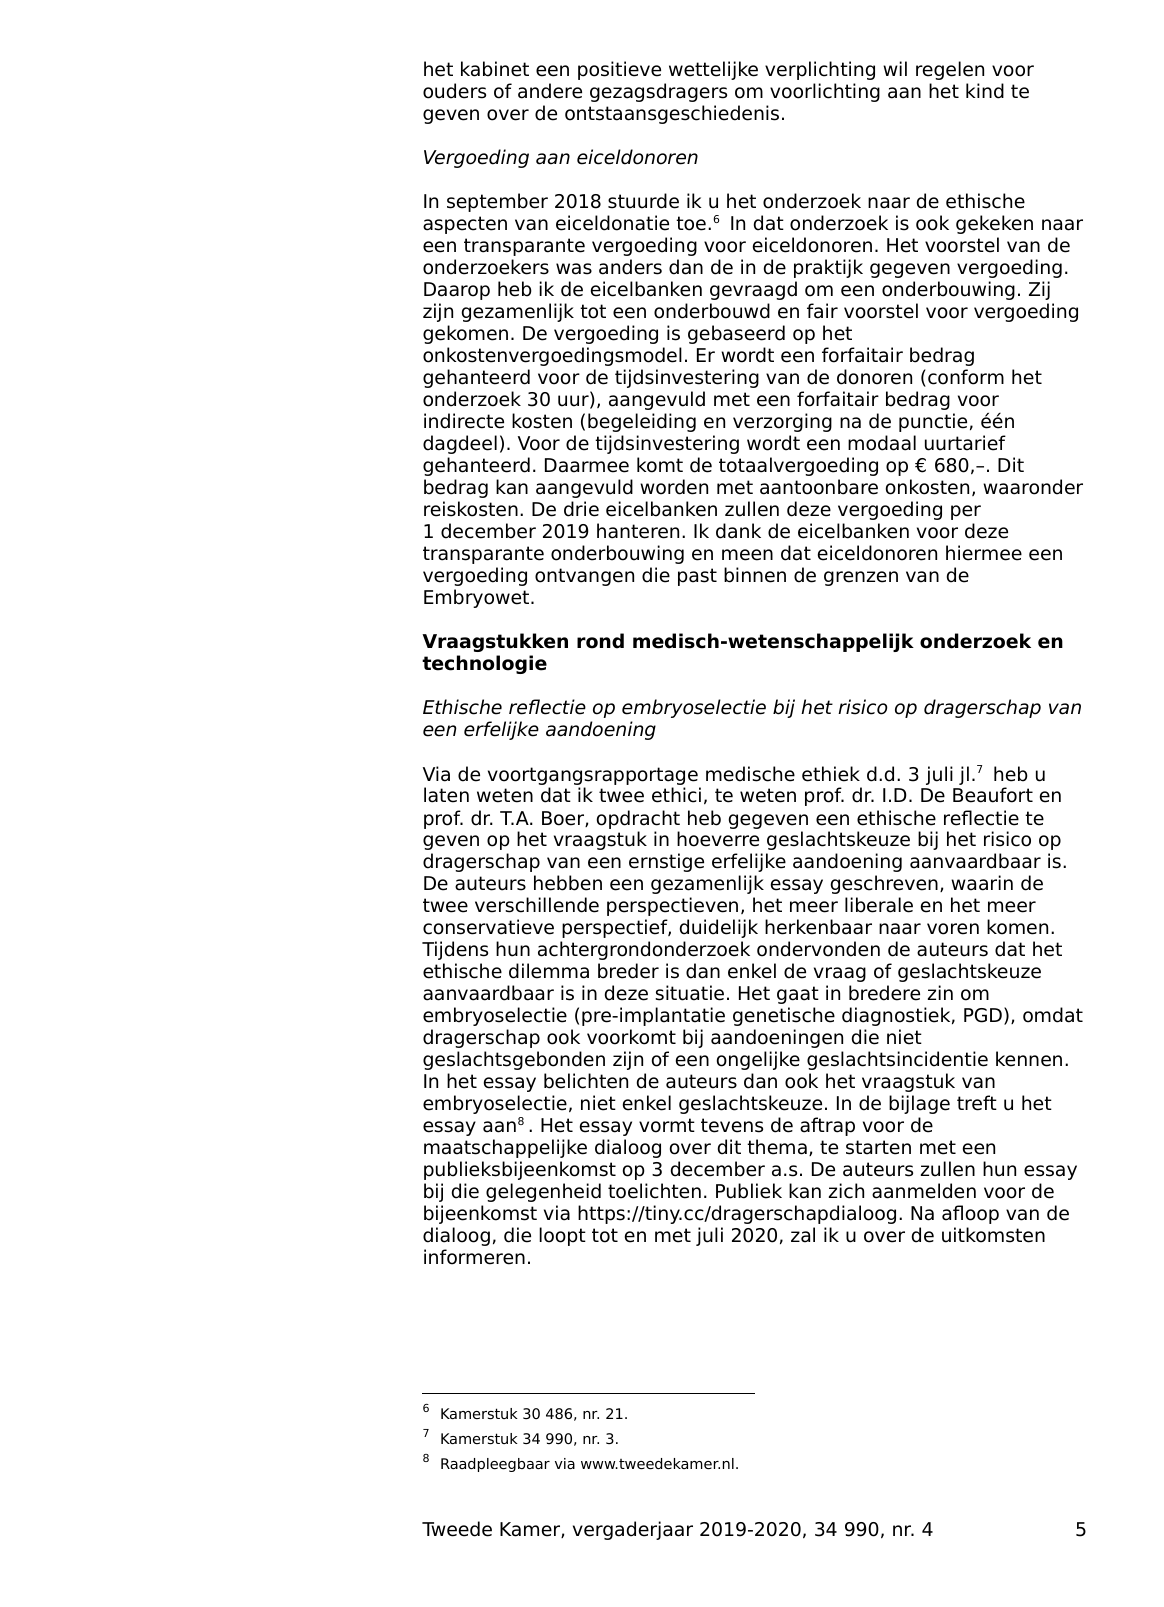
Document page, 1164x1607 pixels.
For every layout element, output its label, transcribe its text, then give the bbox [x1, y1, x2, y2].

subtitle Ethische reflectie op embryoselectie bij het risico op dragerschap van een erfelijke aandoening [422, 697, 1087, 741]
text Raadpleegbaar via www.tweedekamer.nl. [422, 1452, 1087, 1474]
text Via de voortgangsrapportage medische ethiek d.d. 3 juli jl. heb u laten weten dat ik twee ethici, te weten prof. dr. I.D. De Beaufort en prof. dr. T.A. Boer, opdracht heb gegeven een ethische reflectie te geven op het vraagstuk in hoeverre geslachtskeuze bij het risico op dragerschap van een ernstige erfelijke aandoening aanvaardbaar is. De auteurs hebben een gezamenlijk essay geschreven, waarin de twee verschillende perspectieven, het meer liberale en het meer conservatieve perspectief, duidelijk herkenbaar naar voren komen. Tijdens hun achtergrondonderzoek ondervonden de auteurs dat het ethische dilemma breder is dan enkel de vraag of geslachtskeuze aanvaardbaar is in deze situatie. Het gaat in bredere zin om embryoselectie (pre-implantatie genetische diagnostiek, PGD), omdat dragerschap ook voorkomt bij aandoeningen die niet geslachtsgebonden zijn of een ongelijke geslachtsincidentie kennen. In het essay belichten de auteurs dan ook het vraagstuk van embryoselectie, niet enkel geslachtskeuze. In de bijlage treft u het essay aan. Het essay vormt tevens de aftrap voor de maatschappelijke dialoog over dit thema, te starten met een publieksbijeenkomst op 3 december a.s. De auteurs zullen hun essay bij die gelegenheid toelichten. Publiek kan zich aanmelden voor de bijeenkomst via https://tiny.cc/dragerschapdialoog. Na afloop van de dialoog, die loopt tot en met juli 2020, zal ik u over de uitkomsten informeren. [422, 763, 1087, 1269]
subtitle Vraagstukken rond medisch-wetenschappelijk onderzoek en technologie [422, 631, 1087, 675]
text Kamerstuk 30 486, nr. 21. [422, 1402, 1087, 1424]
text Kamerstuk 34 990, nr. 3. [422, 1427, 1087, 1449]
text In september 2018 stuurde ik u het onderzoek naar de ethische aspecten van eiceldonatie toe. In dat onderzoek is ook gekeken naar een transparante vergoeding voor eiceldonoren. Het voorstel van de onderzoekers was anders dan de in de praktijk gegeven vergoeding. Daarop heb ik de eicelbanken gevraagd om een onderbouwing. Zij zijn gezamenlijk tot een onderbouwd en fair voorstel voor vergoeding gekomen. De vergoeding is gebaseerd op het onkostenvergoedingsmodel. Er wordt een forfaitair bedrag gehanteerd voor de tijdsinvestering van de donoren (conform het onderzoek 30 uur), aangevuld met een forfaitair bedrag voor indirecte kosten (begeleiding en verzorging na de punctie, één dagdeel). Voor de tijdsinvestering wordt een modaal uurtarief gehanteerd. Daarmee komt de totaalvergoeding op € 680,–. Dit bedrag kan aangevuld worden met aantoonbare onkosten, waaronder reiskosten. De drie eicelbanken zullen deze vergoeding per 1 december 2019 hanteren. Ik dank de eicelbanken voor deze transparante onderbouwing en meen dat eiceldonoren hiermee een vergoeding ontvangen die past binnen de grenzen van de Embryowet. [422, 191, 1087, 609]
text het kabinet een positieve wettelijke verplichting wil regelen voor ouders of andere gezagsdragers om voorlichting aan het kind te geven over de ontstaansgeschiedenis. [422, 59, 1087, 125]
subtitle Vergoeding aan eiceldonoren [422, 147, 1087, 169]
